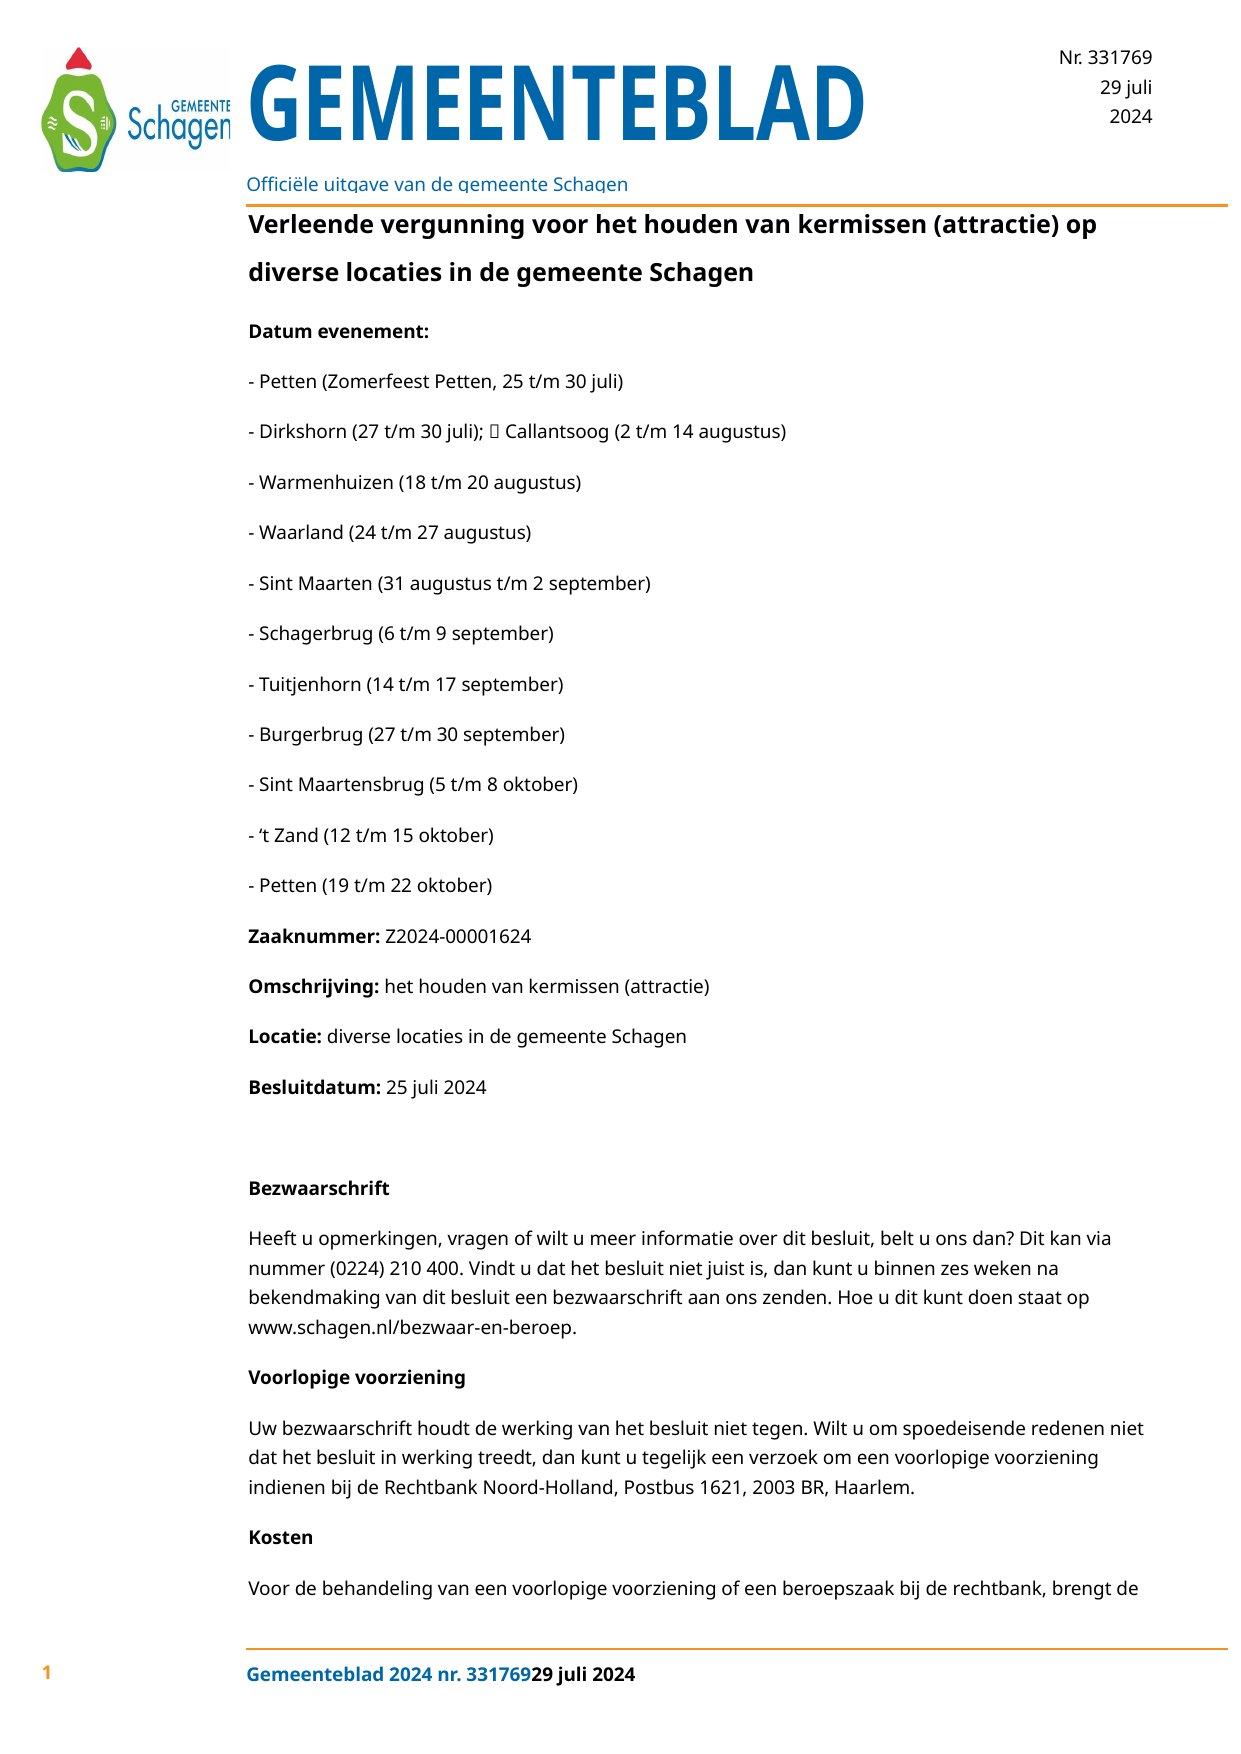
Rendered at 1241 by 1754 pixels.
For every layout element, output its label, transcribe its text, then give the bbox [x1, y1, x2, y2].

text Verleende vergunning voor het houden van kermissen (attractie) op diverse locaties in de gemeente Schagen [248, 207, 1152, 288]
text Voorlopige voorziening [248, 1364, 1152, 1390]
text - ‘t Zand (12 t/m 15 oktober) [248, 822, 1152, 848]
text - Tuitjenhorn (14 t/m 17 september) [248, 671, 1152, 697]
text - Warmenhuizen (18 t/m 20 augustus) [248, 469, 1152, 495]
text - Waarland (24 t/m 27 augustus) [248, 519, 1152, 545]
text Voor de behandeling van een voorlopige voorziening of een beroepszaak bij de rechtbank, brengt de [248, 1575, 1152, 1601]
text - Sint Maartensbrug (5 t/m 8 oktober) [248, 772, 1152, 797]
text - Burgerbrug (27 t/m 30 september) [248, 721, 1152, 747]
text - Dirkshorn (27 t/m 30 juli);  Callantsoog (2 t/m 14 augustus) [248, 419, 1152, 444]
text - Petten (19 t/m 22 oktober) [248, 872, 1152, 898]
text Locatie: diverse locaties in de gemeente Schagen [248, 1024, 1152, 1049]
text - Sint Maarten (31 augustus t/m 2 september) [248, 570, 1152, 596]
text - Schagerbrug (6 t/m 9 september) [248, 620, 1152, 646]
picture [41, 47, 231, 172]
text Datum evenement: [248, 318, 1152, 344]
text Bezwaarschrift [248, 1175, 1152, 1201]
text Uw bezwaarschrift houdt de werking van het besluit niet tegen. Wilt u om spoedeisende redenen niet dat het besluit in werking treedt, dan kunt u tegelijk een verzoek om een voorlopige voorziening indienen bij de Rechtbank Noord-Holland, Postbus 1621, 2003 BR, Haarlem. [248, 1415, 1152, 1500]
text Zaaknummer: Z2024-00001624 [248, 923, 1152, 949]
text Kosten [248, 1524, 1152, 1550]
text - Petten (Zomerfeest Petten, 25 t/m 30 juli) [248, 368, 1152, 394]
text Besluitdatum: 25 juli 2024 [248, 1074, 1152, 1100]
text Heeft u opmerkingen, vragen of wilt u meer informatie over dit besluit, belt u ons dan? Dit kan via nummer (0224) 210 400. Vindt u dat het besluit niet juist is, dan kunt u binnen zes weken na bekendmaking van dit besluit een bezwaarschrift aan ons zenden. Hoe u dit kunt doen staat op www.schagen.nl/bezwaar-en-beroep. [248, 1225, 1152, 1340]
text Omschrijving: het houden van kermissen (attractie) [248, 973, 1152, 999]
